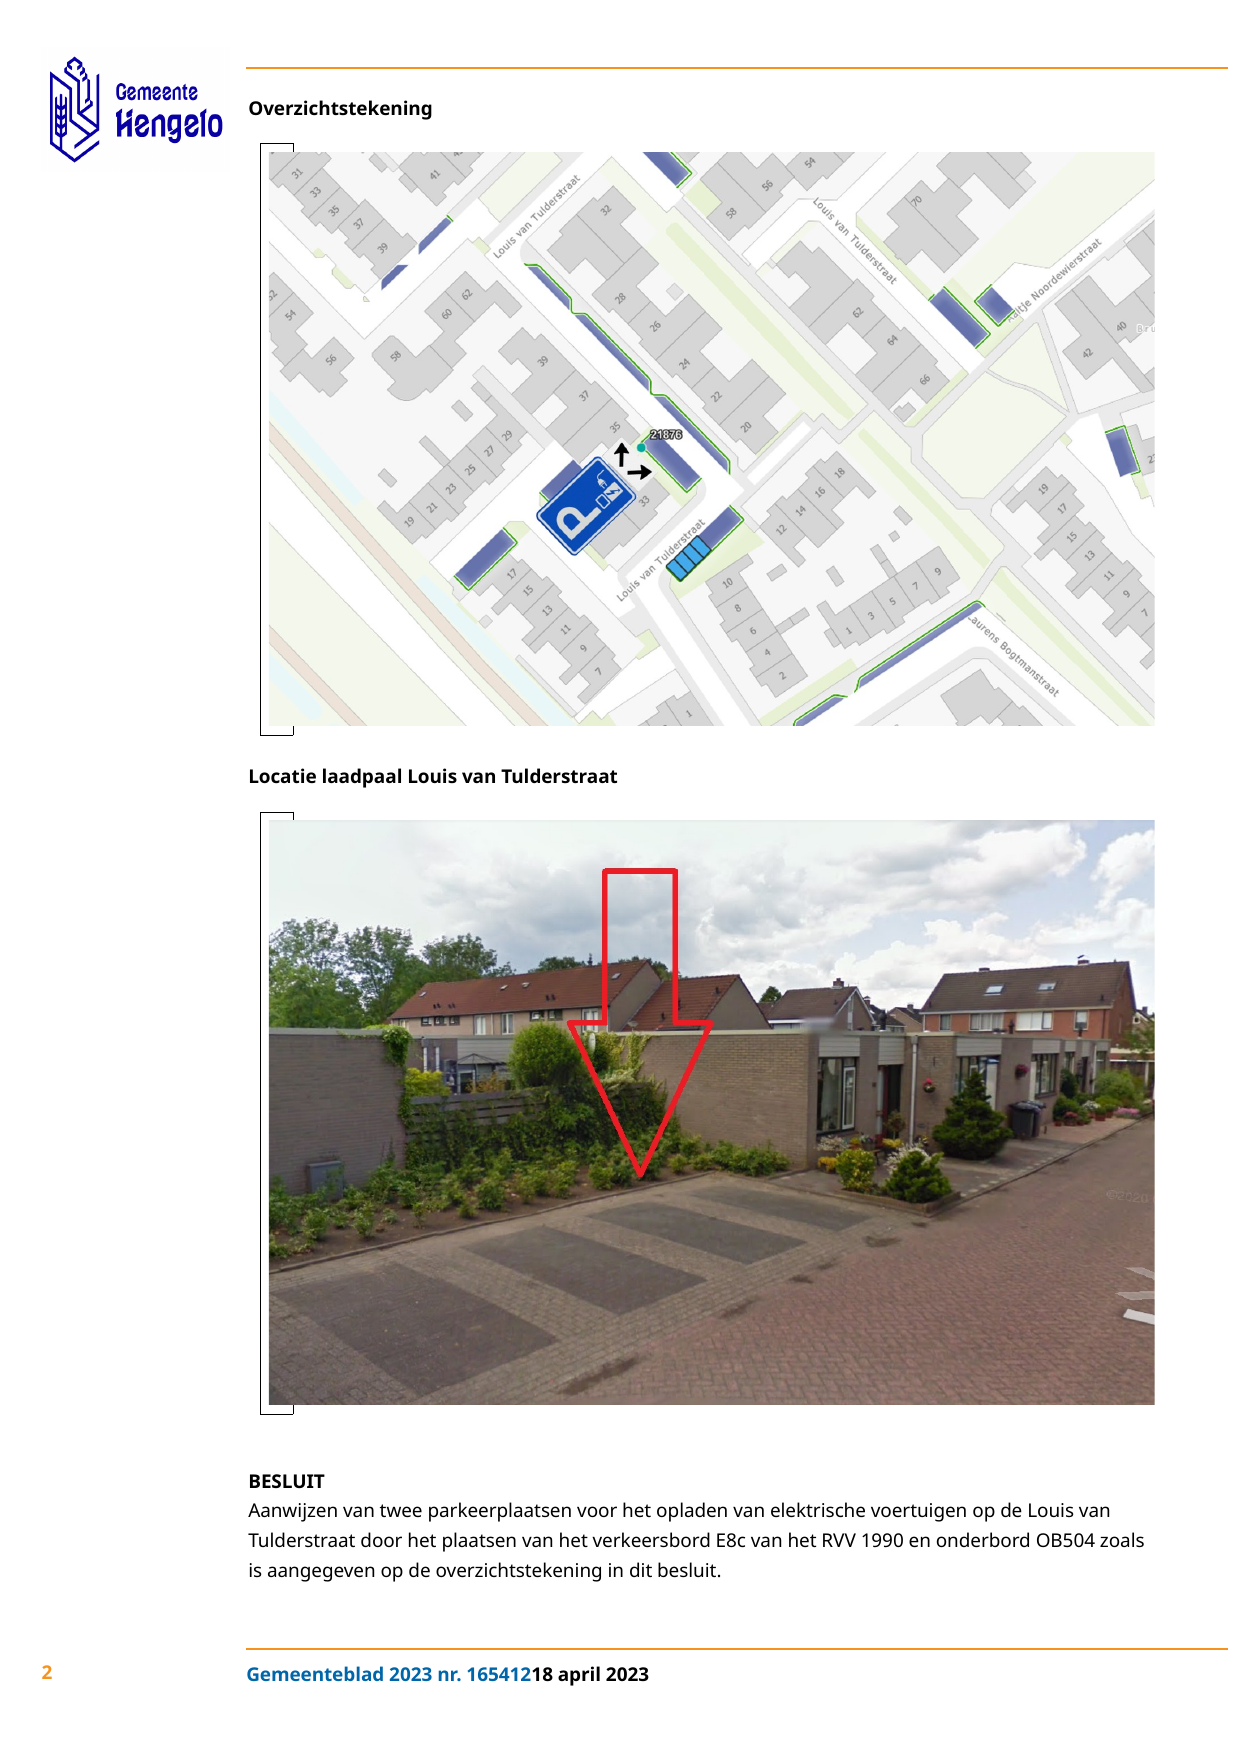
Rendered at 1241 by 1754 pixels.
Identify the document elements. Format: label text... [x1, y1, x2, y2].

text Aanwijzen van twee parkeerplaatsen voor het opladen van elektrische voertuigen op de Louis van Tulderstraat door het plaatsen van het verkeersbord E8c van het RVV 1990 en onderbord OB504 zoals is aangegeven op de overzichtstekening in dit besluit. [248, 1498, 1152, 1583]
text Locatie laadpaal Louis van Tulderstraat [248, 763, 1152, 789]
text Overzichtstekening [248, 95, 1152, 121]
picture [41, 47, 231, 172]
picture [268, 152, 1155, 726]
text BESLUIT [248, 1468, 1152, 1494]
picture [268, 820, 1155, 1405]
